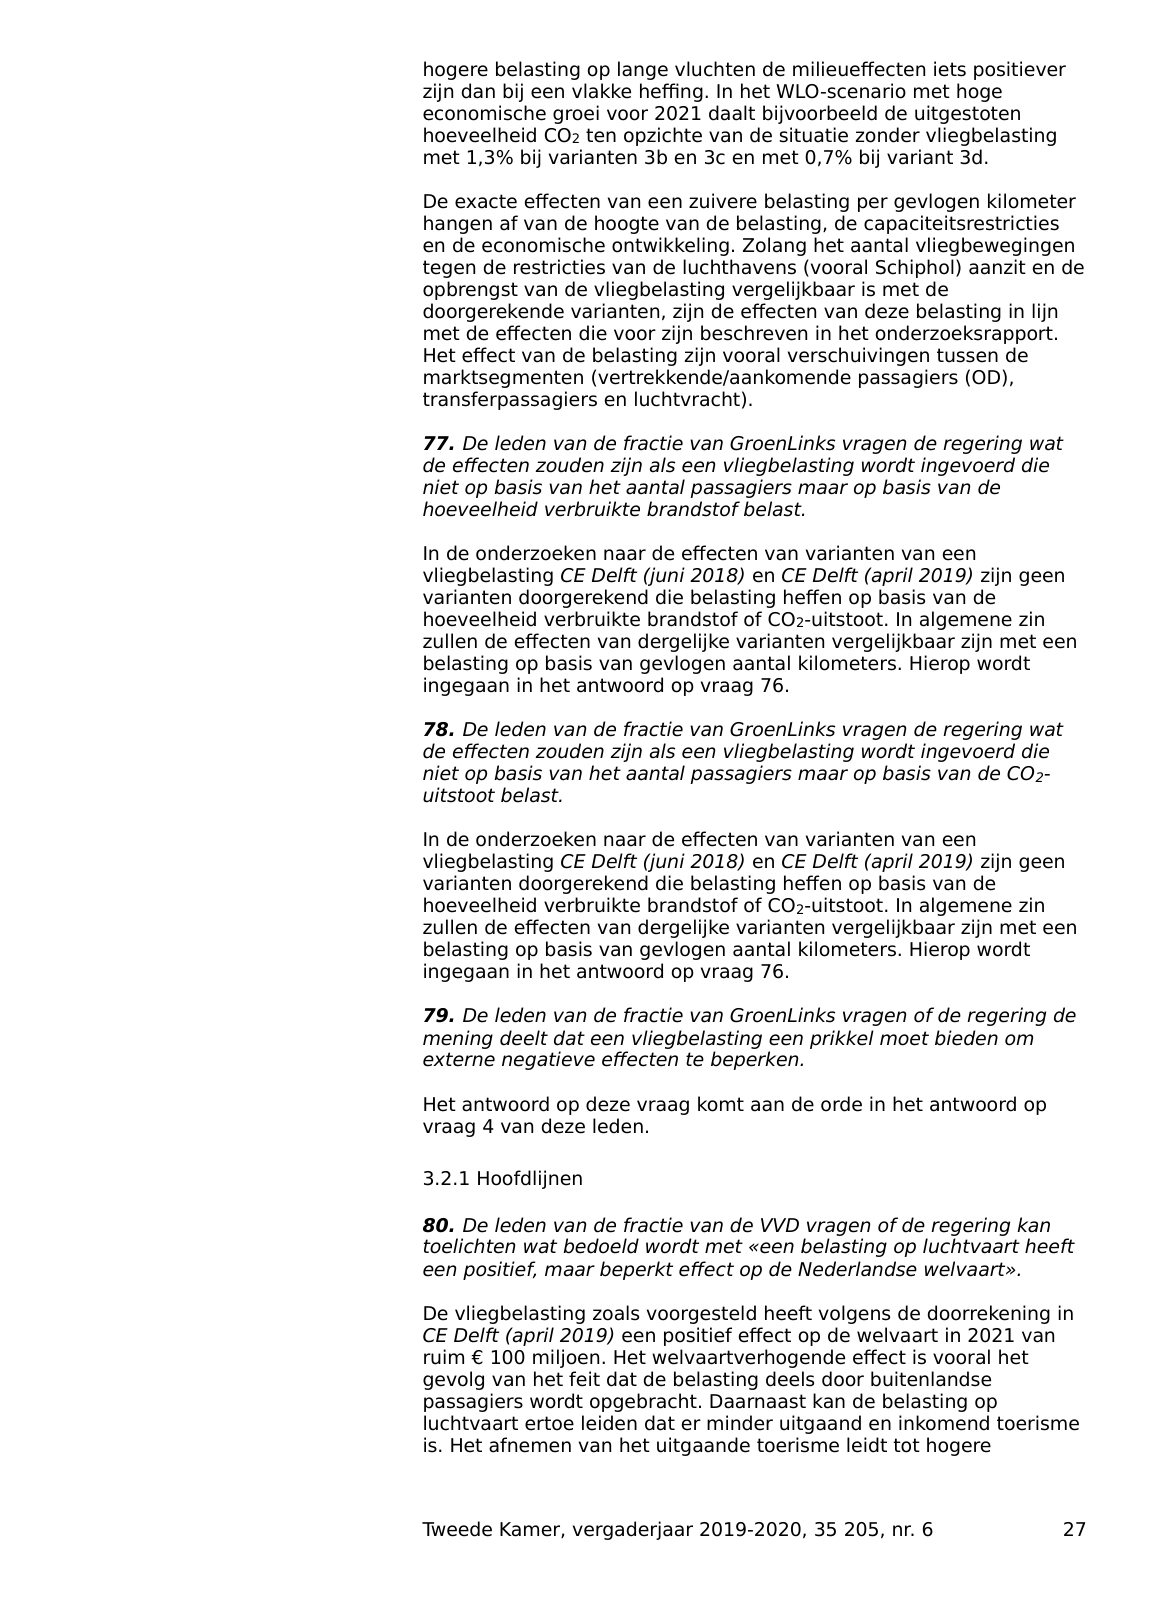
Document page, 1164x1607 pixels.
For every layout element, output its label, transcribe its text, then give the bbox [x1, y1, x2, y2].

text De vliegbelasting zoals voorgesteld heeft volgens de doorrekening in CE Delft (april 2019) een positief effect op de welvaart in 2021 van ruim € 100 miljoen. Het welvaartverhogende effect is vooral het gevolg van het feit dat de belasting deels door buitenlandse passagiers wordt opgebracht. Daarnaast kan de belasting op luchtvaart ertoe leiden dat er minder uitgaand en inkomend toerisme is. Het afnemen van het uitgaande toerisme leidt tot hogere [422, 1303, 1087, 1456]
text In de onderzoeken naar de effecten van varianten van een vliegbelasting CE Delft (juni 2018) en CE Delft (april 2019) zijn geen varianten doorgerekend die belasting heffen op basis van de hoeveelheid verbruikte brandstof of CO2-uitstoot. In algemene zin zullen de effecten van dergelijke varianten vergelijkbaar zijn met een belasting op basis van gevlogen aantal kilometers. Hierop wordt ingegaan in het antwoord op vraag 76. [422, 543, 1087, 697]
text De exacte effecten van een zuivere belasting per gevlogen kilometer hangen af van de hoogte van de belasting, de capaciteitsrestricties en de economische ontwikkeling. Zolang het aantal vliegbewegingen tegen de restricties van de luchthavens (vooral Schiphol) aanzit en de opbrengst van de vliegbelasting vergelijkbaar is met de doorgerekende varianten, zijn de effecten van deze belasting in lijn met de effecten die voor zijn beschreven in het onderzoeksrapport. Het effect van de belasting zijn vooral verschuivingen tussen de marktsegmenten (vertrekkende/aankomende passagiers (OD), transferpassagiers en luchtvracht). [422, 191, 1087, 411]
text Het antwoord op deze vraag komt aan de orde in het antwoord op vraag 4 van deze leden. [422, 1093, 1087, 1137]
subtitle 78. De leden van de fractie van GroenLinks vragen de regering wat de effecten zouden zijn als een vliegbelasting wordt ingevoerd die niet op basis van het aantal passagiers maar op basis van de CO2-uitstoot belast. [422, 719, 1087, 807]
subtitle 79. De leden van de fractie van GroenLinks vragen of de regering de mening deelt dat een vliegbelasting een prikkel moet bieden om externe negatieve effecten te beperken. [422, 1005, 1087, 1071]
text In de onderzoeken naar de effecten van varianten van een vliegbelasting CE Delft (juni 2018) en CE Delft (april 2019) zijn geen varianten doorgerekend die belasting heffen op basis van de hoeveelheid verbruikte brandstof of CO2-uitstoot. In algemene zin zullen de effecten van dergelijke varianten vergelijkbaar zijn met een belasting op basis van gevlogen aantal kilometers. Hierop wordt ingegaan in het antwoord op vraag 76. [422, 829, 1087, 983]
subtitle 77. De leden van de fractie van GroenLinks vragen de regering wat de effecten zouden zijn als een vliegbelasting wordt ingevoerd die niet op basis van het aantal passagiers maar op basis van de hoeveelheid verbruikte brandstof belast. [422, 433, 1087, 521]
text hogere belasting op lange vluchten de milieueffecten iets positiever zijn dan bij een vlakke heffing. In het WLO-scenario met hoge economische groei voor 2021 daalt bijvoorbeeld de uitgestoten hoeveelheid CO2 ten opzichte van de situatie zonder vliegbelasting met 1,3% bij varianten 3b en 3c en met 0,7% bij variant 3d. [422, 59, 1087, 169]
subtitle 3.2.1 Hoofdlijnen [422, 1167, 1087, 1189]
subtitle 80. De leden van de fractie van de VVD vragen of de regering kan toelichten wat bedoeld wordt met «een belasting op luchtvaart heeft een positief, maar beperkt effect op de Nederlandse welvaart». [422, 1214, 1087, 1280]
